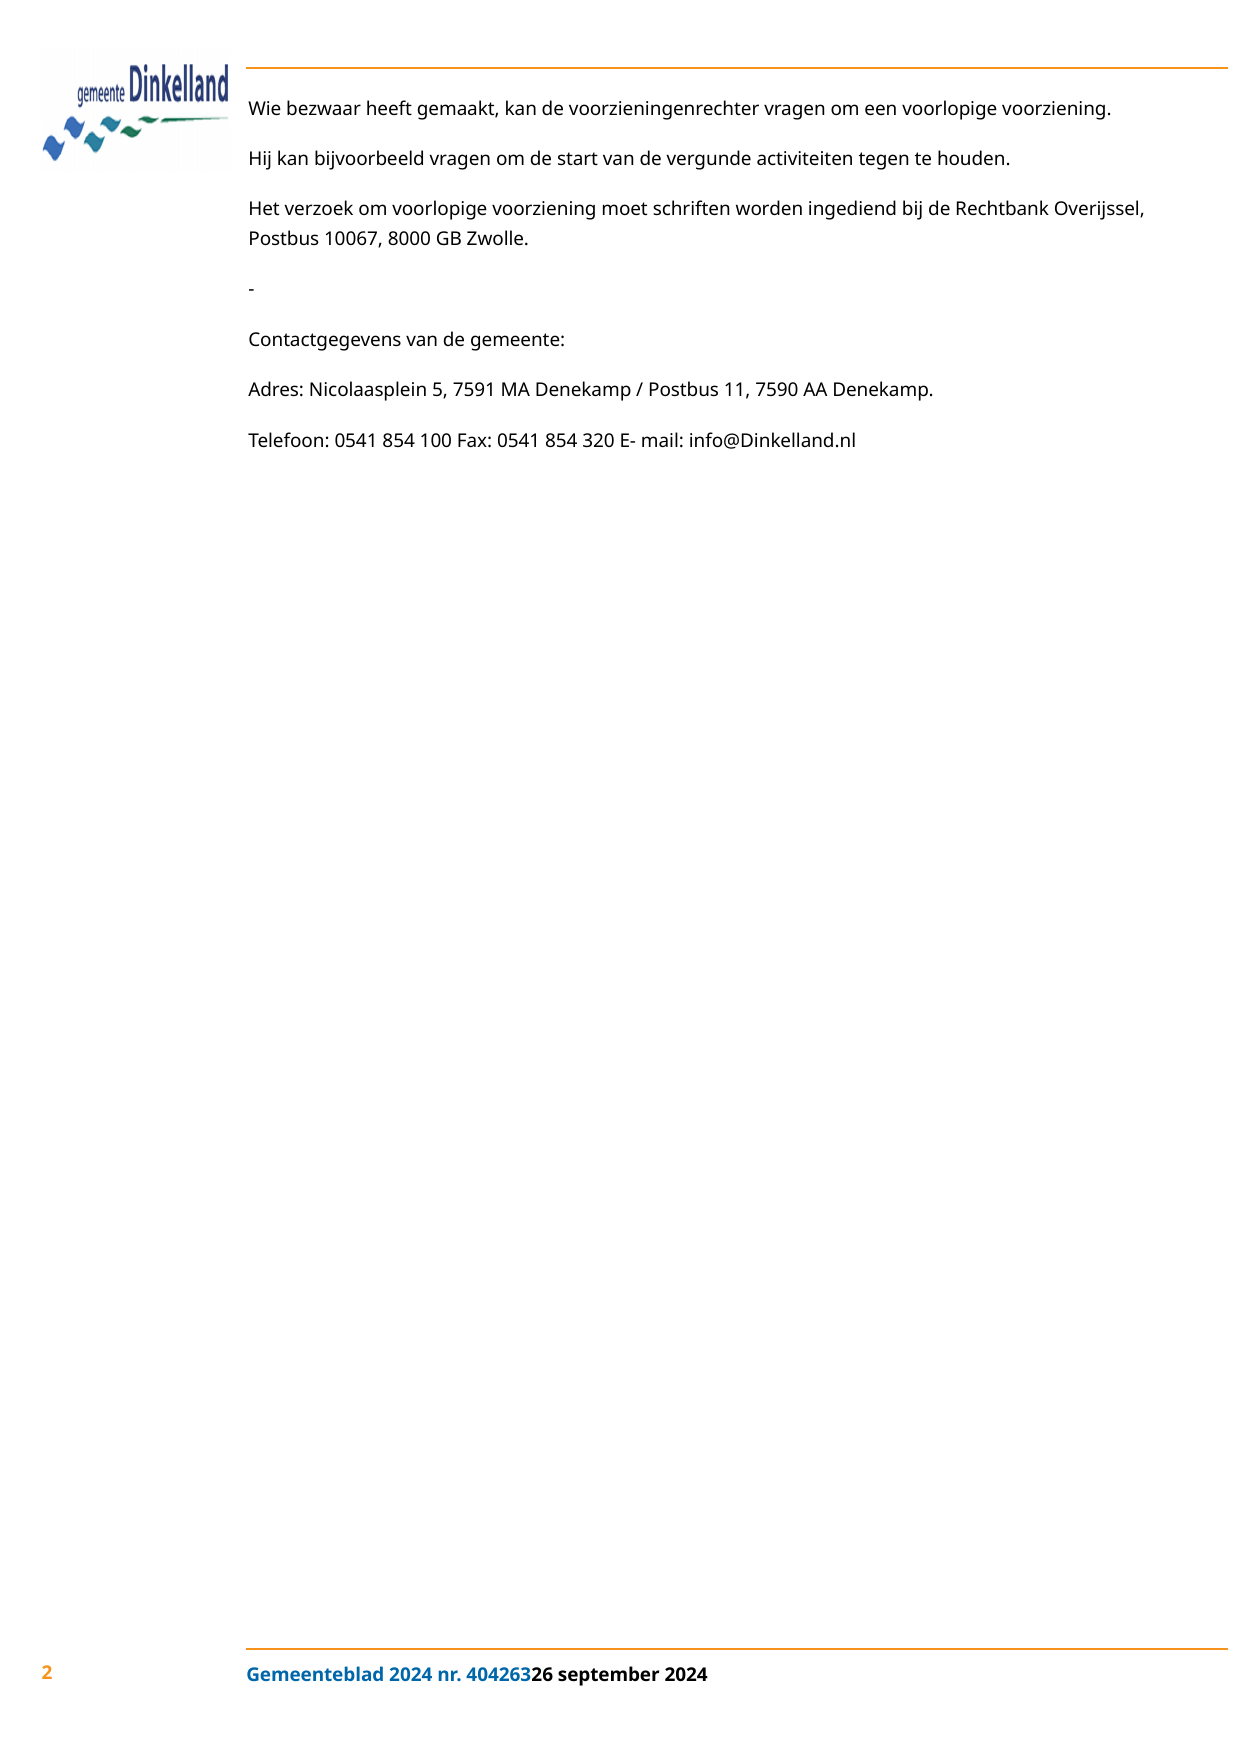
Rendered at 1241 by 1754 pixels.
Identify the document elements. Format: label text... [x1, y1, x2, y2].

text Het verzoek om voorlopige voorziening moet schriften worden ingediend bij de Rechtbank Overijssel, Postbus 10067, 8000 GB Zwolle. [248, 196, 1152, 251]
text Adres: Nicolaasplein 5, 7591 MA Denekamp / Postbus 11, 7590 AA Denekamp. [248, 376, 1152, 402]
text - [248, 276, 1152, 301]
text Telefoon: 0541 854 100 Fax: 0541 854 320 E- mail: info@Dinkelland.nl [248, 427, 1152, 453]
text Wie bezwaar heeft gemaakt, kan de voorzieningenrechter vragen om een voorlopige voorziening. [248, 95, 1152, 121]
text Contactgegevens van de gemeente: [248, 326, 1152, 352]
text Hij kan bijvoorbeeld vragen om de start van de vergunde activiteiten tegen te houden. [248, 145, 1152, 171]
picture [41, 47, 231, 172]
